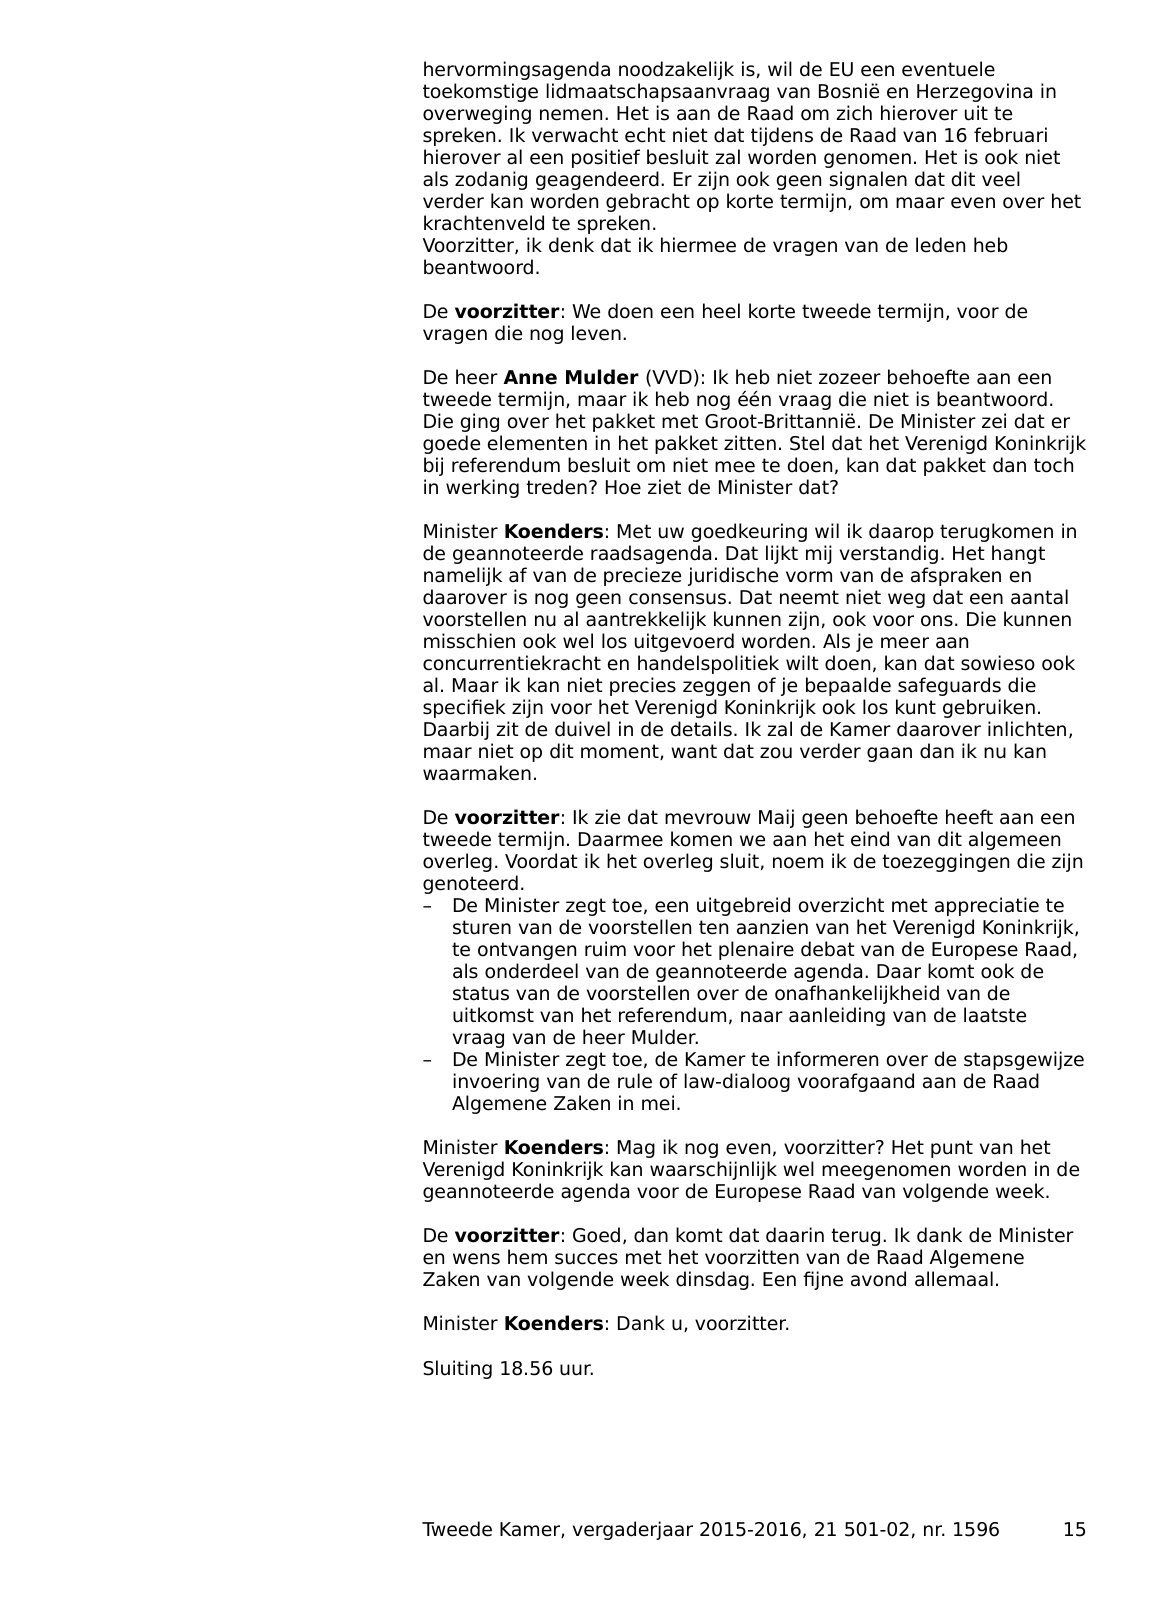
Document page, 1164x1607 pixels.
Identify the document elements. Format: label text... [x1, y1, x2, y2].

text De voorzitter: Ik zie dat mevrouw Maij geen behoefte heeft aan een tweede termijn. Daarmee komen we aan het eind van dit algemeen overleg. Voordat ik het overleg sluit, noem ik de toezeggingen die zijn genoteerd. [422, 807, 1087, 895]
text Minister Koenders: Mag ik nog even, voorzitter? Het punt van het Verenigd Koninkrijk kan waarschijnlijk wel meegenomen worden in de geannoteerde agenda voor de Europese Raad van volgende week. [422, 1137, 1087, 1203]
text – De Minister zegt toe, een uitgebreid overzicht met appreciatie te sturen van de voorstellen ten aanzien van het Verenigd Koninkrijk, te ontvangen ruim voor het plenaire debat van de Europese Raad, als onderdeel van de geannoteerde agenda. Daar komt ook de status van de voorstellen over de onafhankelijkheid van de uitkomst van het referendum, naar aanleiding van de laatste vraag van de heer Mulder. [422, 895, 1087, 1049]
text Minister Koenders: Dank u, voorzitter. [422, 1313, 1087, 1335]
text Minister Koenders: Met uw goedkeuring wil ik daarop terugkomen in de geannoteerde raadsagenda. Dat lijkt mij verstandig. Het hangt namelijk af van de precieze juridische vorm van de afspraken en daarover is nog geen consensus. Dat neemt niet weg dat een aantal voorstellen nu al aantrekkelijk kunnen zijn, ook voor ons. Die kunnen misschien ook wel los uitgevoerd worden. Als je meer aan concurrentiekracht en handelspolitiek wilt doen, kan dat sowieso ook al. Maar ik kan niet precies zeggen of je bepaalde safeguards die specifiek zijn voor het Verenigd Koninkrijk ook los kunt gebruiken. Daarbij zit de duivel in de details. Ik zal de Kamer daarover inlichten, maar niet op dit moment, want dat zou verder gaan dan ik nu kan waarmaken. [422, 521, 1087, 785]
text hervormingsagenda noodzakelijk is, wil de EU een eventuele toekomstige lidmaatschapsaanvraag van Bosnië en Herzegovina in overweging nemen. Het is aan de Raad om zich hierover uit te spreken. Ik verwacht echt niet dat tijdens de Raad van 16 februari hierover al een positief besluit zal worden genomen. Het is ook niet als zodanig geagendeerd. Er zijn ook geen signalen dat dit veel verder kan worden gebracht op korte termijn, om maar even over het krachtenveld te spreken. [422, 59, 1087, 235]
text De heer Anne Mulder (VVD): Ik heb niet zozeer behoefte aan een tweede termijn, maar ik heb nog één vraag die niet is beantwoord. Die ging over het pakket met Groot-Brittannië. De Minister zei dat er goede elementen in het pakket zitten. Stel dat het Verenigd Koninkrijk bij referendum besluit om niet mee te doen, kan dat pakket dan toch in werking treden? Hoe ziet de Minister dat? [422, 367, 1087, 499]
text De voorzitter: Goed, dan komt dat daarin terug. Ik dank de Minister en wens hem succes met het voorzitten van de Raad Algemene Zaken van volgende week dinsdag. Een fijne avond allemaal. [422, 1225, 1087, 1291]
text – De Minister zegt toe, de Kamer te informeren over de stapsgewijze invoering van de rule of law-dialoog voorafgaand aan de Raad Algemene Zaken in mei. [422, 1049, 1087, 1115]
text Voorzitter, ik denk dat ik hiermee de vragen van de leden heb beantwoord. [422, 235, 1087, 279]
text De voorzitter: We doen een heel korte tweede termijn, voor de vragen die nog leven. [422, 301, 1087, 345]
text Sluiting 18.56 uur. [422, 1357, 1087, 1379]
